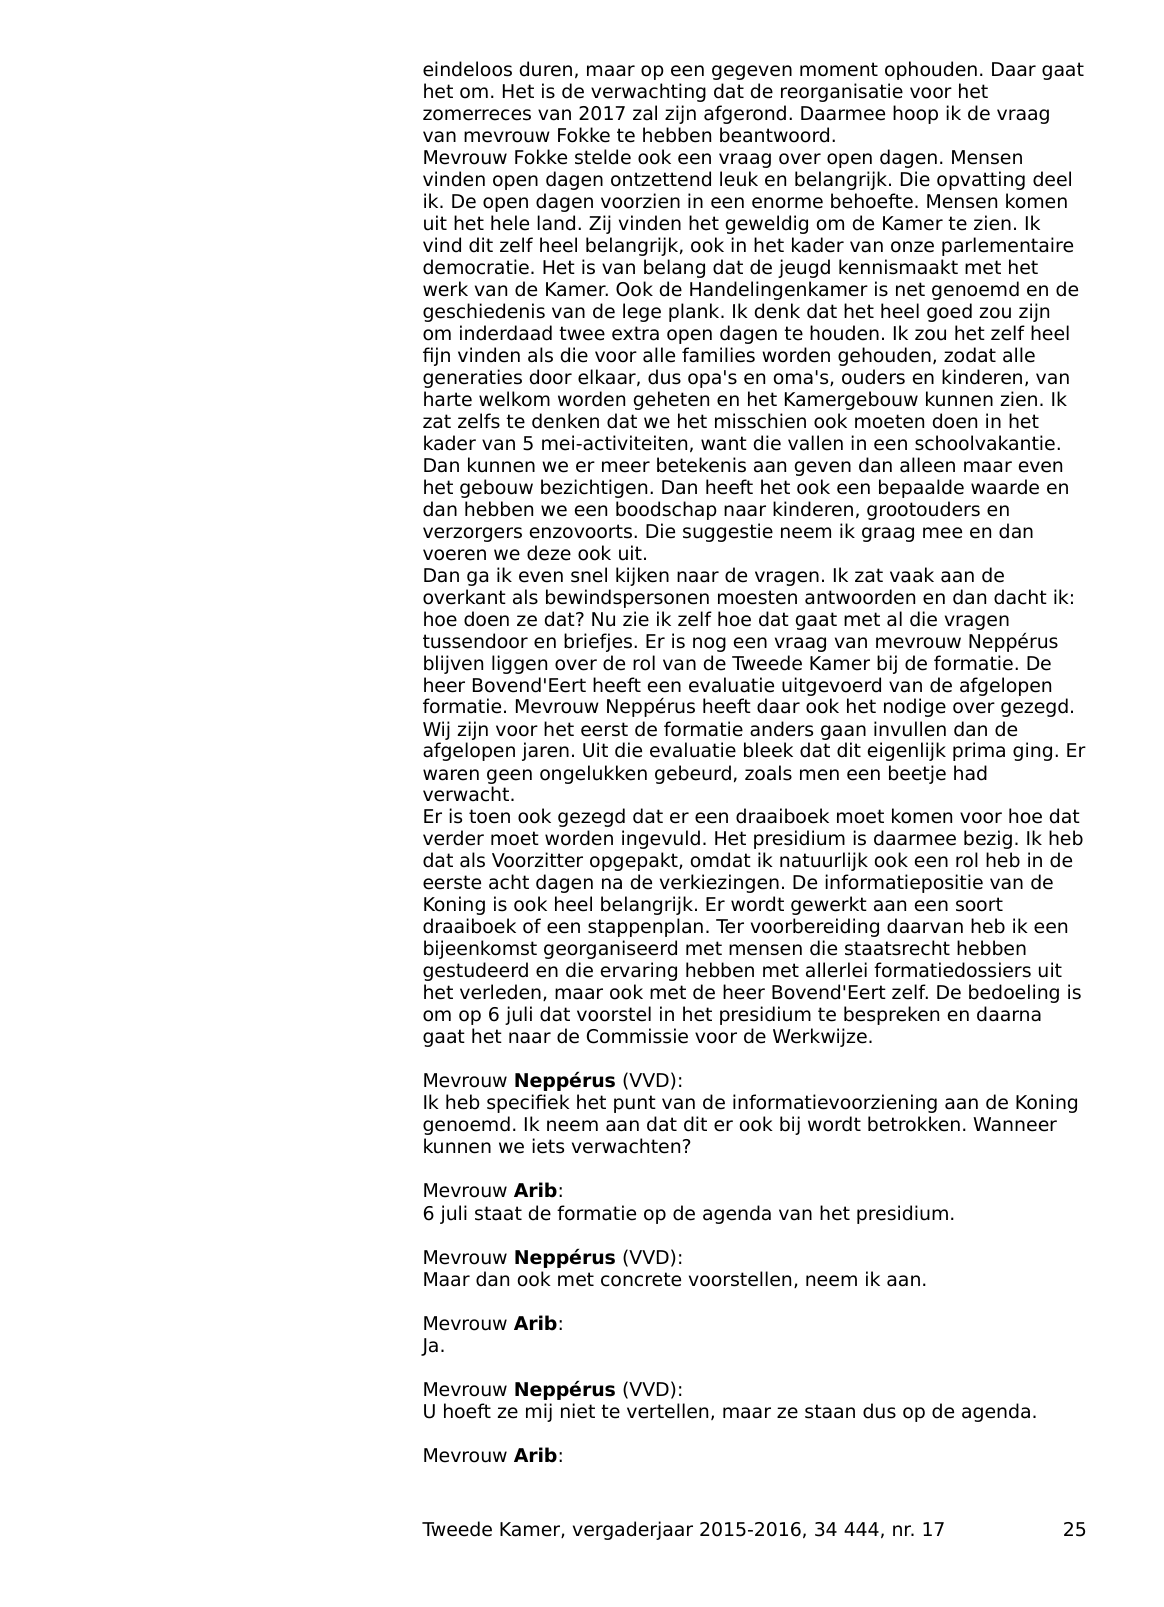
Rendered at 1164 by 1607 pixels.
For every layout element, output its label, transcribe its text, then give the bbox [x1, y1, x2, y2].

text Mevrouw Fokke stelde ook een vraag over open dagen. Mensen vinden open dagen ontzettend leuk en belangrijk. Die opvatting deel ik. De open dagen voorzien in een enorme behoefte. Mensen komen uit het hele land. Zij vinden het geweldig om de Kamer te zien. Ik vind dit zelf heel belangrijk, ook in het kader van onze parlementaire democratie. Het is van belang dat de jeugd kennismaakt met het werk van de Kamer. Ook de Handelingenkamer is net genoemd en de geschiedenis van de lege plank. Ik denk dat het heel goed zou zijn om inderdaad twee extra open dagen te houden. Ik zou het zelf heel fijn vinden als die voor alle families worden gehouden, zodat alle generaties door elkaar, dus opa's en oma's, ouders en kinderen, van harte welkom worden geheten en het Kamergebouw kunnen zien. Ik zat zelfs te denken dat we het misschien ook moeten doen in het kader van 5 mei-activiteiten, want die vallen in een schoolvakantie. Dan kunnen we er meer betekenis aan geven dan alleen maar even het gebouw bezichtigen. Dan heeft het ook een bepaalde waarde en dan hebben we een boodschap naar kinderen, grootouders en verzorgers enzovoorts. Die suggestie neem ik graag mee en dan voeren we deze ook uit. [422, 147, 1087, 564]
text Ja. [422, 1335, 1087, 1357]
text Maar dan ook met concrete voorstellen, neem ik aan. [422, 1268, 1087, 1291]
text Mevrouw Arib: [422, 1445, 1087, 1467]
text Mevrouw Arib: [422, 1313, 1087, 1335]
text Mevrouw Neppérus (VVD): [422, 1070, 1087, 1092]
text eindeloos duren, maar op een gegeven moment ophouden. Daar gaat het om. Het is de verwachting dat de reorganisatie voor het zomerreces van 2017 zal zijn afgerond. Daarmee hoop ik de vraag van mevrouw Fokke te hebben beantwoord. [422, 59, 1087, 147]
text Er is toen ook gezegd dat er een draaiboek moet komen voor hoe dat verder moet worden ingevuld. Het presidium is daarmee bezig. Ik heb dat als Voorzitter opgepakt, omdat ik natuurlijk ook een rol heb in de eerste acht dagen na de verkiezingen. De informatiepositie van de Koning is ook heel belangrijk. Er wordt gewerkt aan een soort draaiboek of een stappenplan. Ter voorbereiding daarvan heb ik een bijeenkomst georganiseerd met mensen die staatsrecht hebben gestudeerd en die ervaring hebben met allerlei formatiedossiers uit het verleden, maar ook met de heer Bovend'Eert zelf. De bedoeling is om op 6 juli dat voorstel in het presidium te bespreken en daarna gaat het naar de Commissie voor de Werkwijze. [422, 806, 1087, 1048]
text Mevrouw Neppérus (VVD): [422, 1379, 1087, 1401]
text Mevrouw Arib: [422, 1180, 1087, 1202]
text Dan ga ik even snel kijken naar de vragen. Ik zat vaak aan de overkant als bewindspersonen moesten antwoorden en dan dacht ik: hoe doen ze dat? Nu zie ik zelf hoe dat gaat met al die vragen tussendoor en briefjes. Er is nog een vraag van mevrouw Neppérus blijven liggen over de rol van de Tweede Kamer bij de formatie. De heer Bovend'Eert heeft een evaluatie uitgevoerd van de afgelopen formatie. Mevrouw Neppérus heeft daar ook het nodige over gezegd. Wij zijn voor het eerst de formatie anders gaan invullen dan de afgelopen jaren. Uit die evaluatie bleek dat dit eigenlijk prima ging. Er waren geen ongelukken gebeurd, zoals men een beetje had verwacht. [422, 564, 1087, 806]
text Ik heb specifiek het punt van de informatievoorziening aan de Koning genoemd. Ik neem aan dat dit er ook bij wordt betrokken. Wanneer kunnen we iets verwachten? [422, 1092, 1087, 1158]
text Mevrouw Neppérus (VVD): [422, 1247, 1087, 1268]
text U hoeft ze mij niet te vertellen, maar ze staan dus op de agenda. [422, 1401, 1087, 1423]
text 6 juli staat de formatie op de agenda van het presidium. [422, 1202, 1087, 1224]
